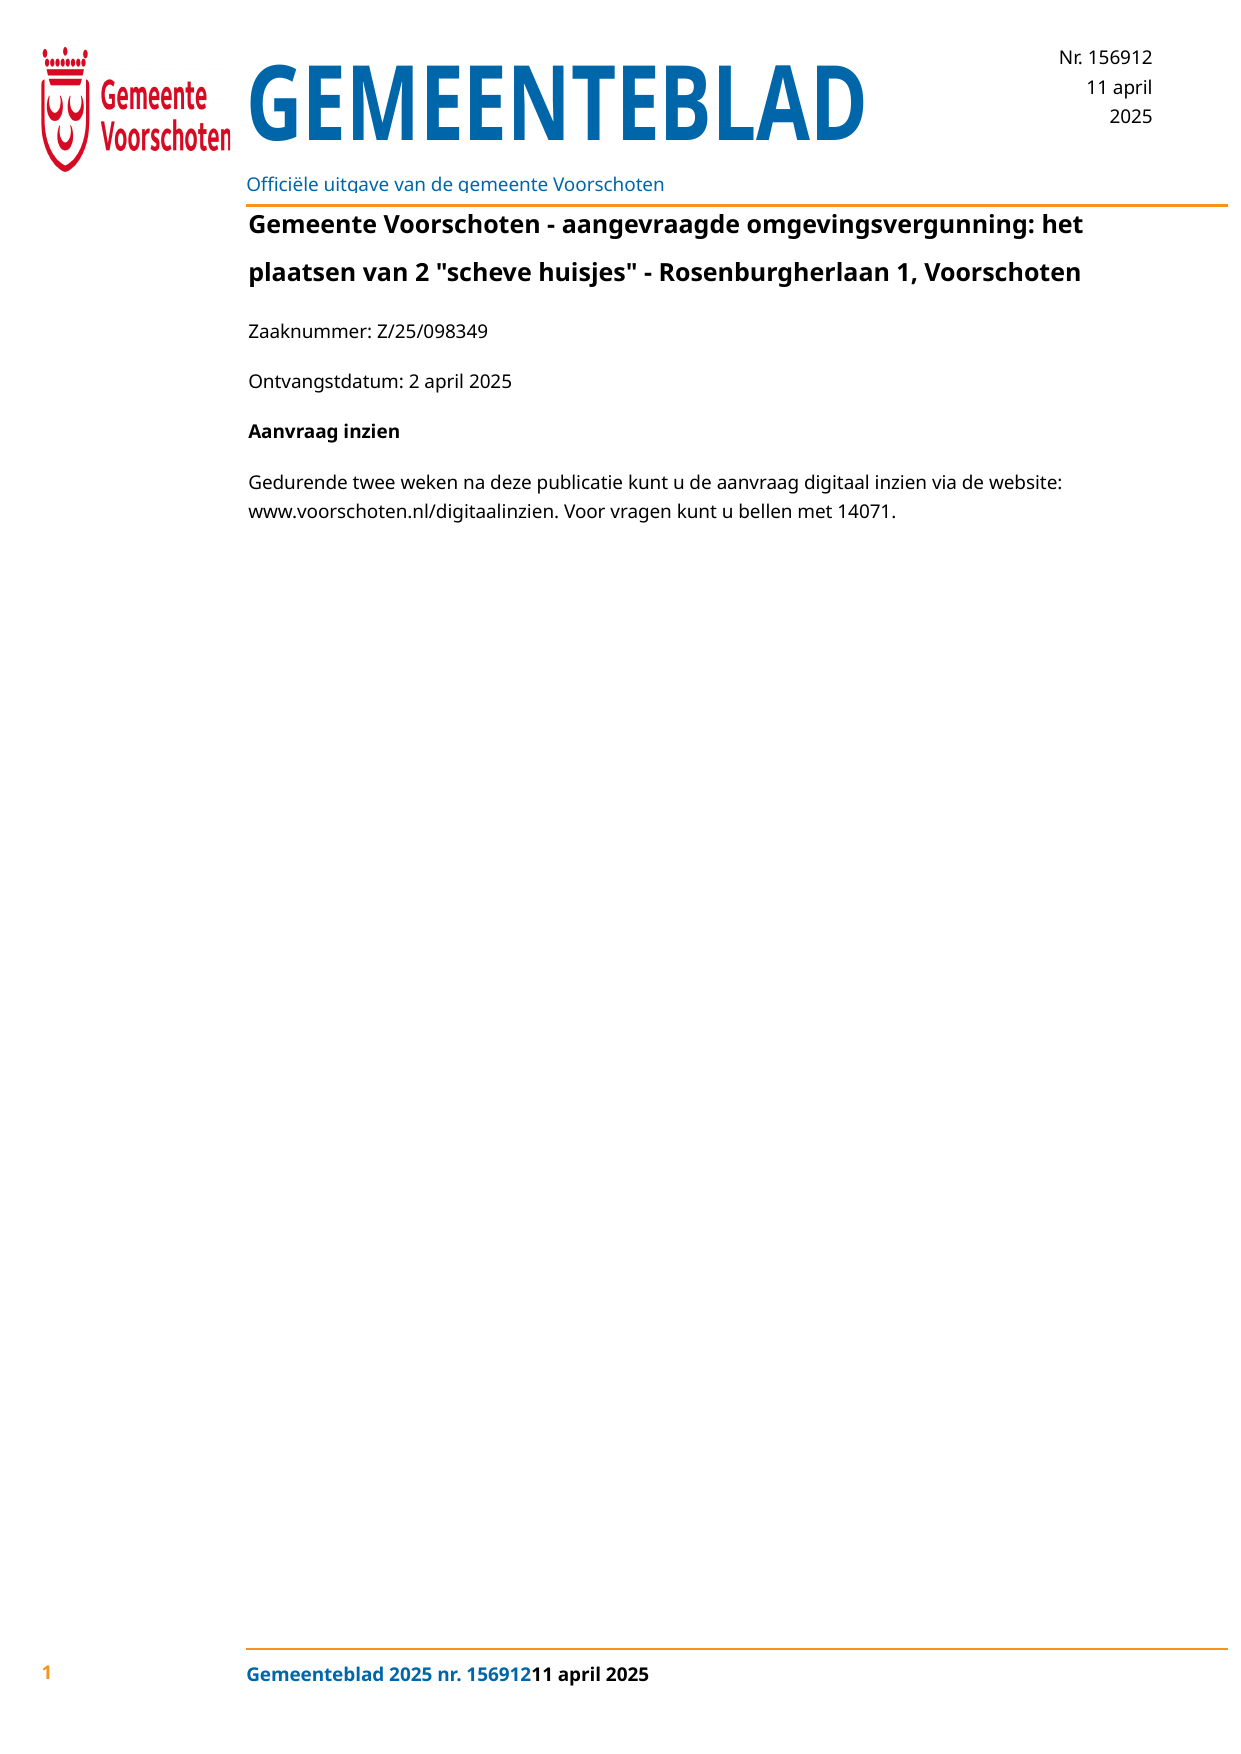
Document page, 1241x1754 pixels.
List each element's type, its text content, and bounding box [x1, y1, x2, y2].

text Zaaknummer: Z/25/098349 [248, 318, 1152, 344]
text Gedurende twee weken na deze publicatie kunt u de aanvraag digitaal inzien via de website: www.voorschoten.nl/digitaalinzien. Voor vragen kunt u bellen met 14071. [248, 469, 1152, 524]
picture [41, 47, 231, 172]
text Gemeente Voorschoten - aangevraagde omgevingsvergunning: het plaatsen van 2 "scheve huisjes" - Rosenburgherlaan 1, Voorschoten [248, 207, 1152, 288]
text Ontvangstdatum: 2 april 2025 [248, 368, 1152, 394]
text Aanvraag inzien [248, 419, 1152, 444]
